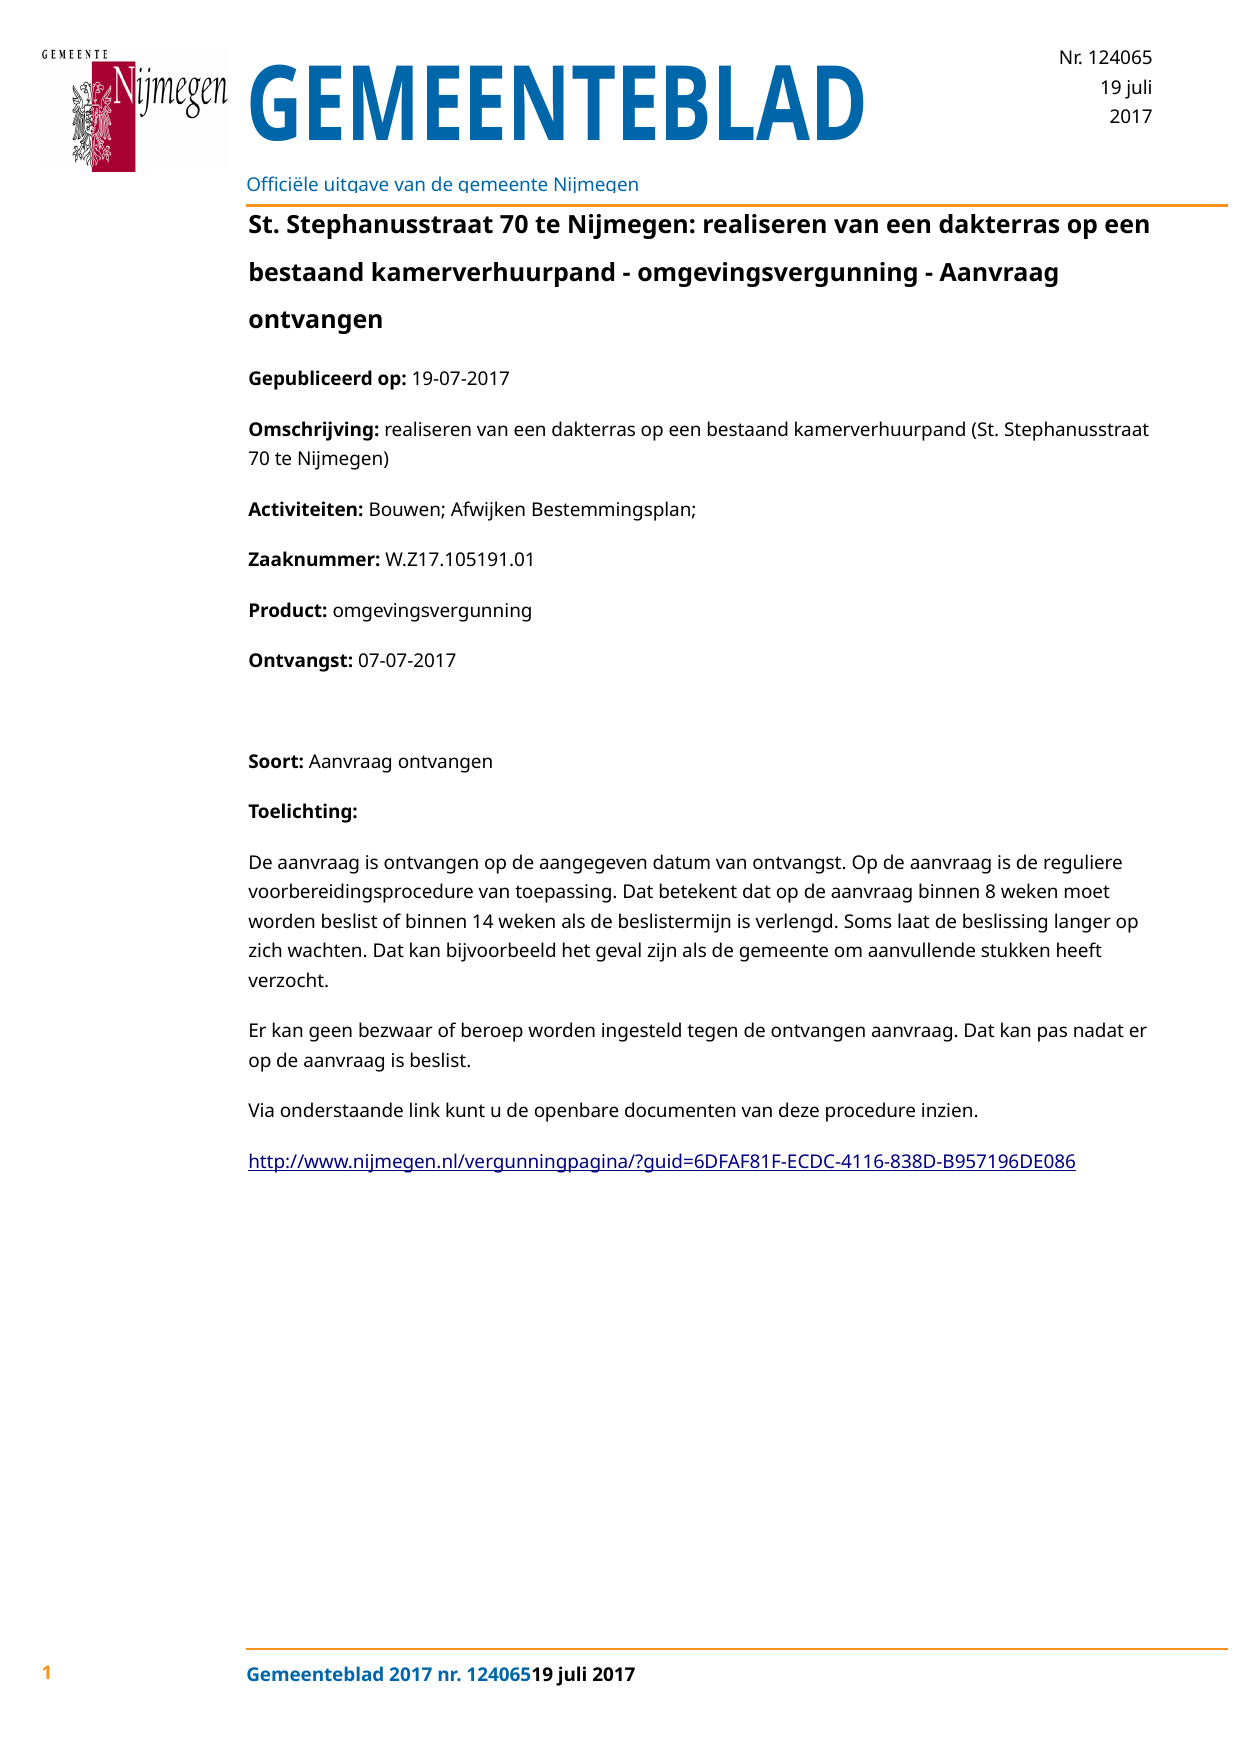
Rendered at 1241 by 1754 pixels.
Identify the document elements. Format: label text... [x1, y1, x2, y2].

text Er kan geen bezwaar of beroep worden ingesteld tegen de ontvangen aanvraag. Dat kan pas nadat er op de aanvraag is beslist. [248, 1018, 1152, 1073]
text De aanvraag is ontvangen op de aangegeven datum van ontvangst. Op de aanvraag is de reguliere voorbereidingsprocedure van toepassing. Dat betekent dat op de aanvraag binnen 8 weken moet worden beslist of binnen 14 weken als de beslistermijn is verlengd. Soms laat de beslissing langer op zich wachten. Dat kan bijvoorbeeld het geval zijn als de gemeente om aanvullende stukken heeft verzocht. [248, 849, 1152, 993]
text Omschrijving: realiseren van een dakterras op een bestaand kamerverhuurpand (St. Stephanusstraat 70 te Nijmegen) [248, 416, 1152, 471]
text http://www.nijmegen.nl/vergunningpagina/?guid=6DFAF81F-ECDC-4116-838D-B957196DE086 [248, 1148, 1152, 1174]
text Ontvangst: 07-07-2017 [248, 647, 1152, 673]
text Zaaknummer: W.Z17.105191.01 [248, 546, 1152, 572]
text St. Stephanusstraat 70 te Nijmegen: realiseren van een dakterras op een bestaand kamerverhuurpand - omgevingsvergunning - Aanvraag ontvangen [248, 207, 1152, 336]
text Toelichting: [248, 798, 1152, 824]
picture [41, 47, 231, 172]
text Soort: Aanvraag ontvangen [248, 748, 1152, 774]
text Gepubliceerd op: 19-07-2017 [248, 366, 1152, 391]
text Activiteiten: Bouwen; Afwijken Bestemmingsplan; [248, 496, 1152, 522]
text Via onderstaande link kunt u de openbare documenten van deze procedure inzien. [248, 1098, 1152, 1123]
text Product: omgevingsvergunning [248, 597, 1152, 622]
